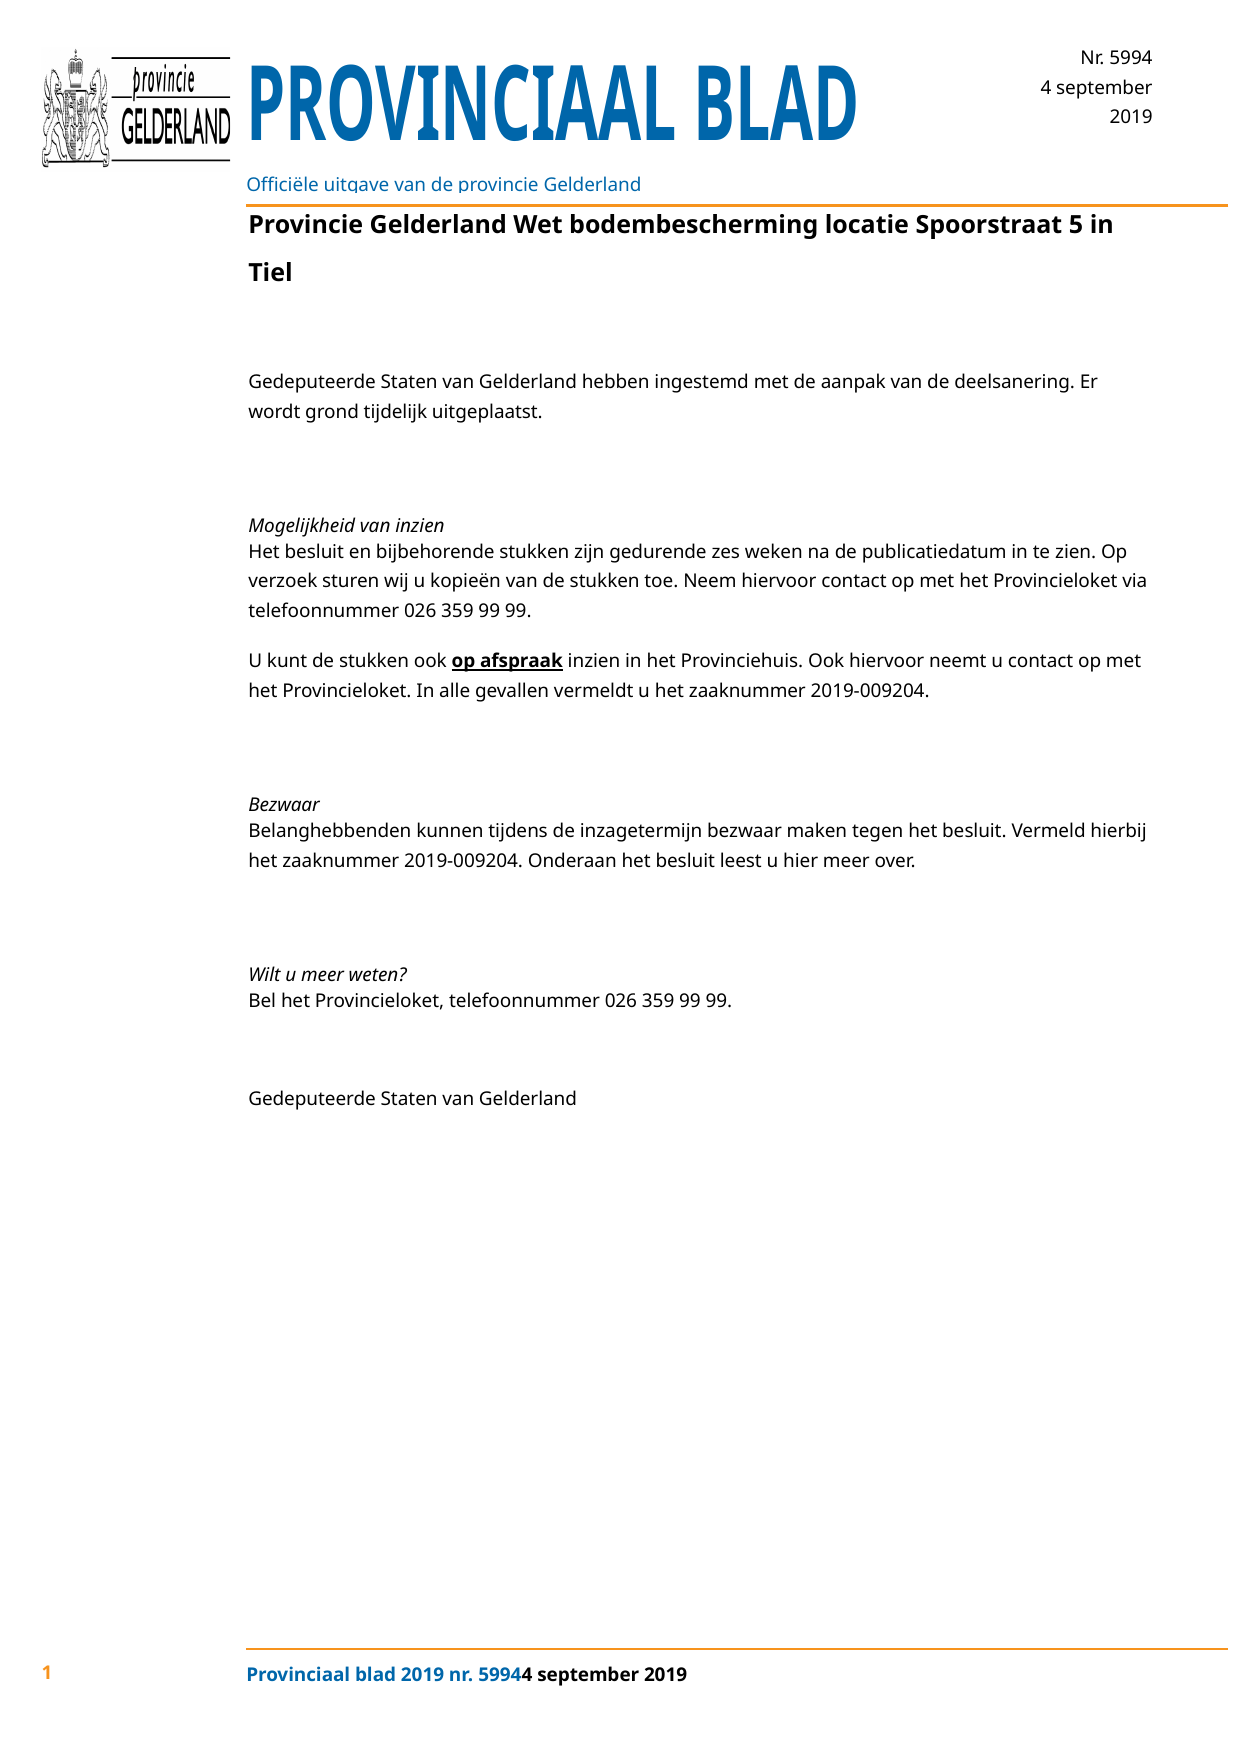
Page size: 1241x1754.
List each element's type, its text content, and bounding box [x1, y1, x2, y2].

text Bezwaar [248, 792, 1152, 817]
text Mogelijkheid van inzien [248, 512, 1152, 538]
text Het besluit en bijbehorende stukken zijn gedurende zes weken na de publicatiedatum in te zien. Op verzoek sturen wij u kopieën van de stukken toe. Neem hiervoor contact op met het Provincieloket via telefoonnummer 026 359 99 99. [248, 538, 1152, 623]
text Bel het Provincieloket, telefoonnummer 026 359 99 99. [248, 987, 1152, 1013]
text Gedeputeerde Staten van Gelderland hebben ingestemd met de aanpak van de deelsanering. Er wordt grond tijdelijk uitgeplaatst. [248, 368, 1152, 424]
text Provincie Gelderland Wet bodembescherming locatie Spoorstraat 5 in Tiel [248, 207, 1152, 288]
text Gedeputeerde Staten van Gelderland [248, 1085, 1152, 1111]
picture [41, 47, 231, 172]
text U kunt de stukken ook op afspraak inzien in het Provinciehuis. Ook hiervoor neemt u contact op met het Provincieloket. In alle gevallen vermeldt u het zaaknummer 2019-009204. [248, 648, 1152, 703]
text Wilt u meer weten? [248, 961, 1152, 987]
text Belanghebbenden kunnen tijdens de inzagetermijn bezwaar maken tegen het besluit. Vermeld hierbij het zaaknummer 2019-009204. Onderaan het besluit leest u hier meer over. [248, 817, 1152, 873]
